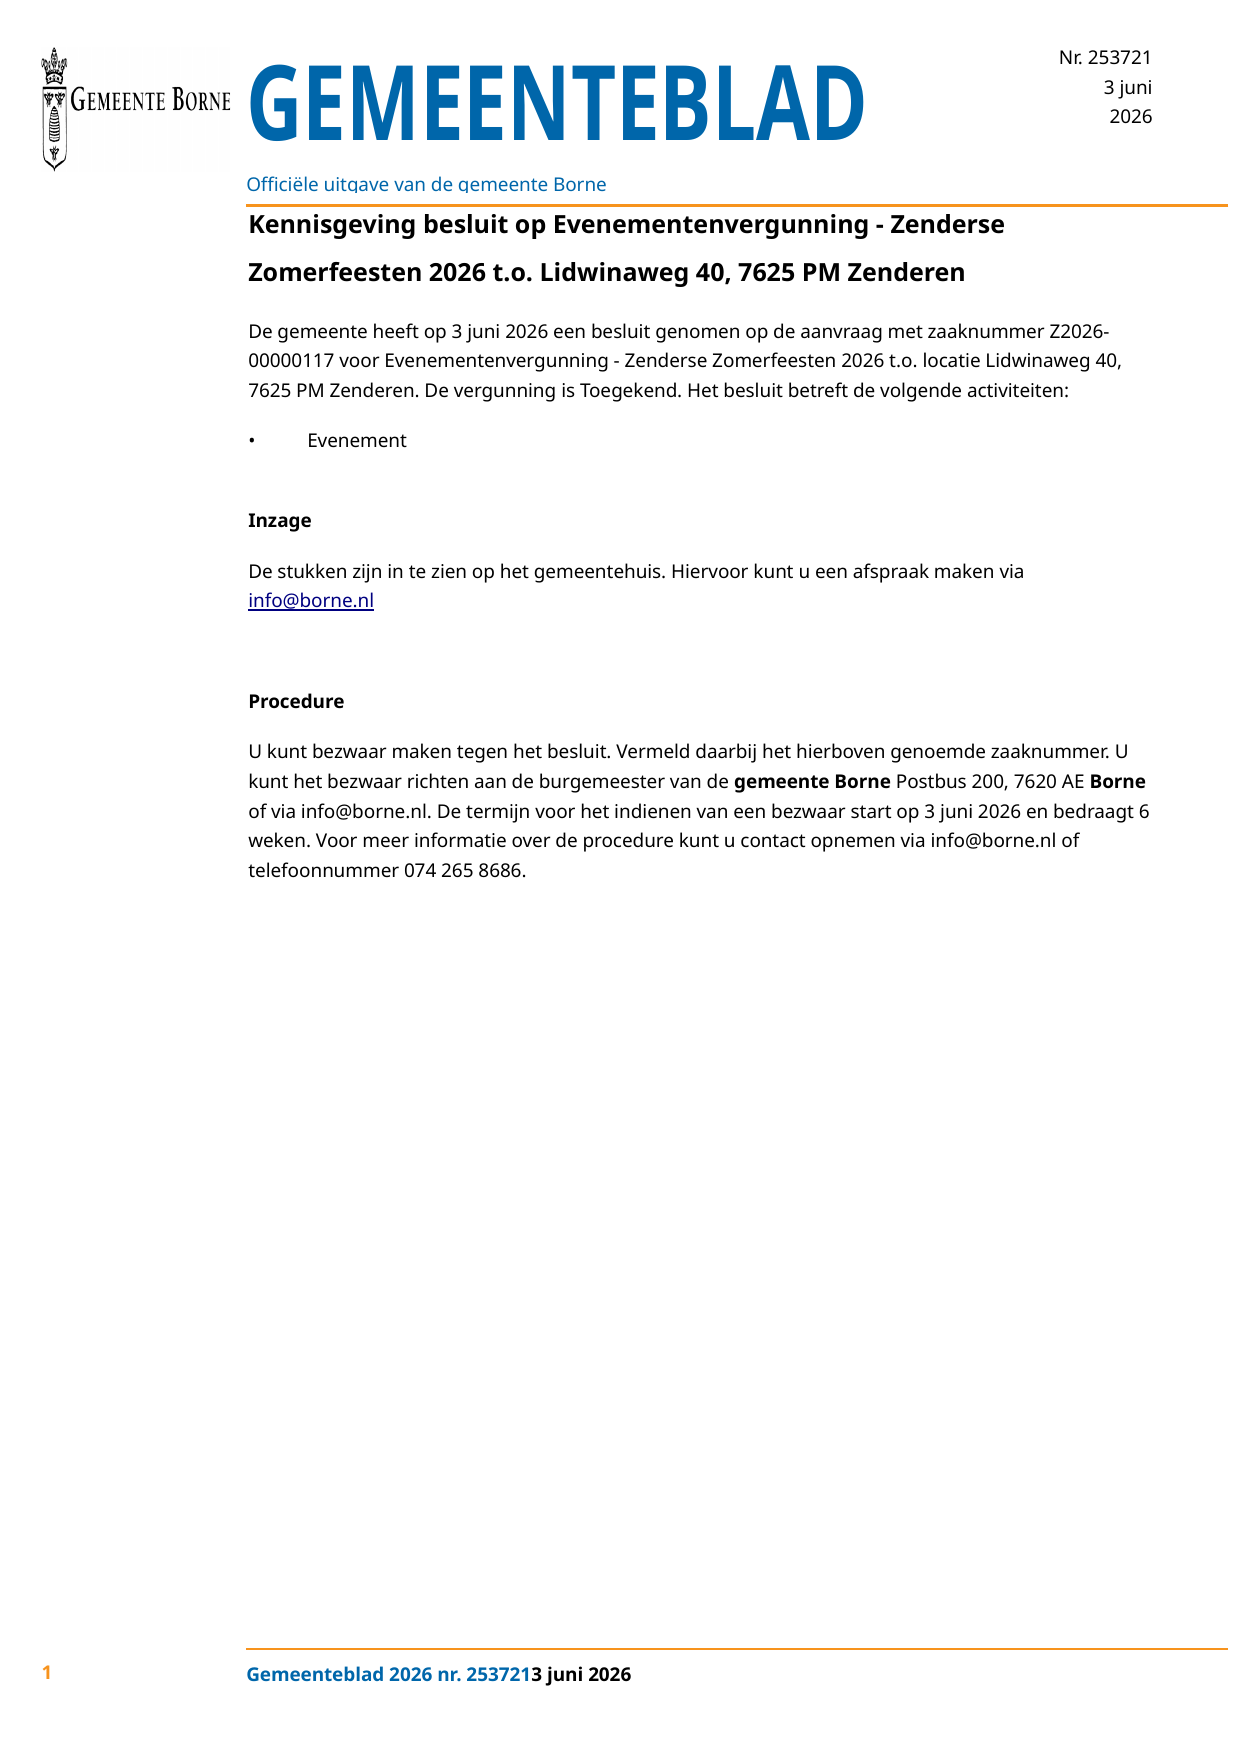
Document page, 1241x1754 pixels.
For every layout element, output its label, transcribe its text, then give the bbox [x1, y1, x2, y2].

text Kennisgeving besluit op Evenementenvergunning - Zenderse Zomerfeesten 2026 t.o. Lidwinaweg 40, 7625 PM Zenderen [248, 207, 1152, 288]
list Evenement [248, 427, 1152, 453]
picture [41, 47, 231, 172]
text U kunt bezwaar maken tegen het besluit. Vermeld daarbij het hierboven genoemde zaaknummer. U kunt het bezwaar richten aan de burgemeester van de gemeente Borne Postbus 200, 7620 AE Borne of via info@borne.nl. De termijn voor het indienen van een bezwaar start op 3 juni 2026 en bedraagt 6 weken. Voor meer informatie over de procedure kunt u contact opnemen via info@borne.nl of telefoonnummer 074 265 8686. [248, 739, 1152, 883]
text Procedure [248, 688, 1152, 714]
text Inzage [248, 507, 1152, 533]
text De stukken zijn in te zien op het gemeentehuis. Hiervoor kunt u een afspraak maken via info@borne.nl [248, 558, 1152, 613]
text De gemeente heeft op 3 juni 2026 een besluit genomen op de aanvraag met zaaknummer Z2026-00000117 voor Evenementenvergunning - Zenderse Zomerfeesten 2026 t.o. locatie Lidwinaweg 40, 7625 PM Zenderen. De vergunning is Toegekend. Het besluit betreft de volgende activiteiten: [248, 318, 1152, 403]
